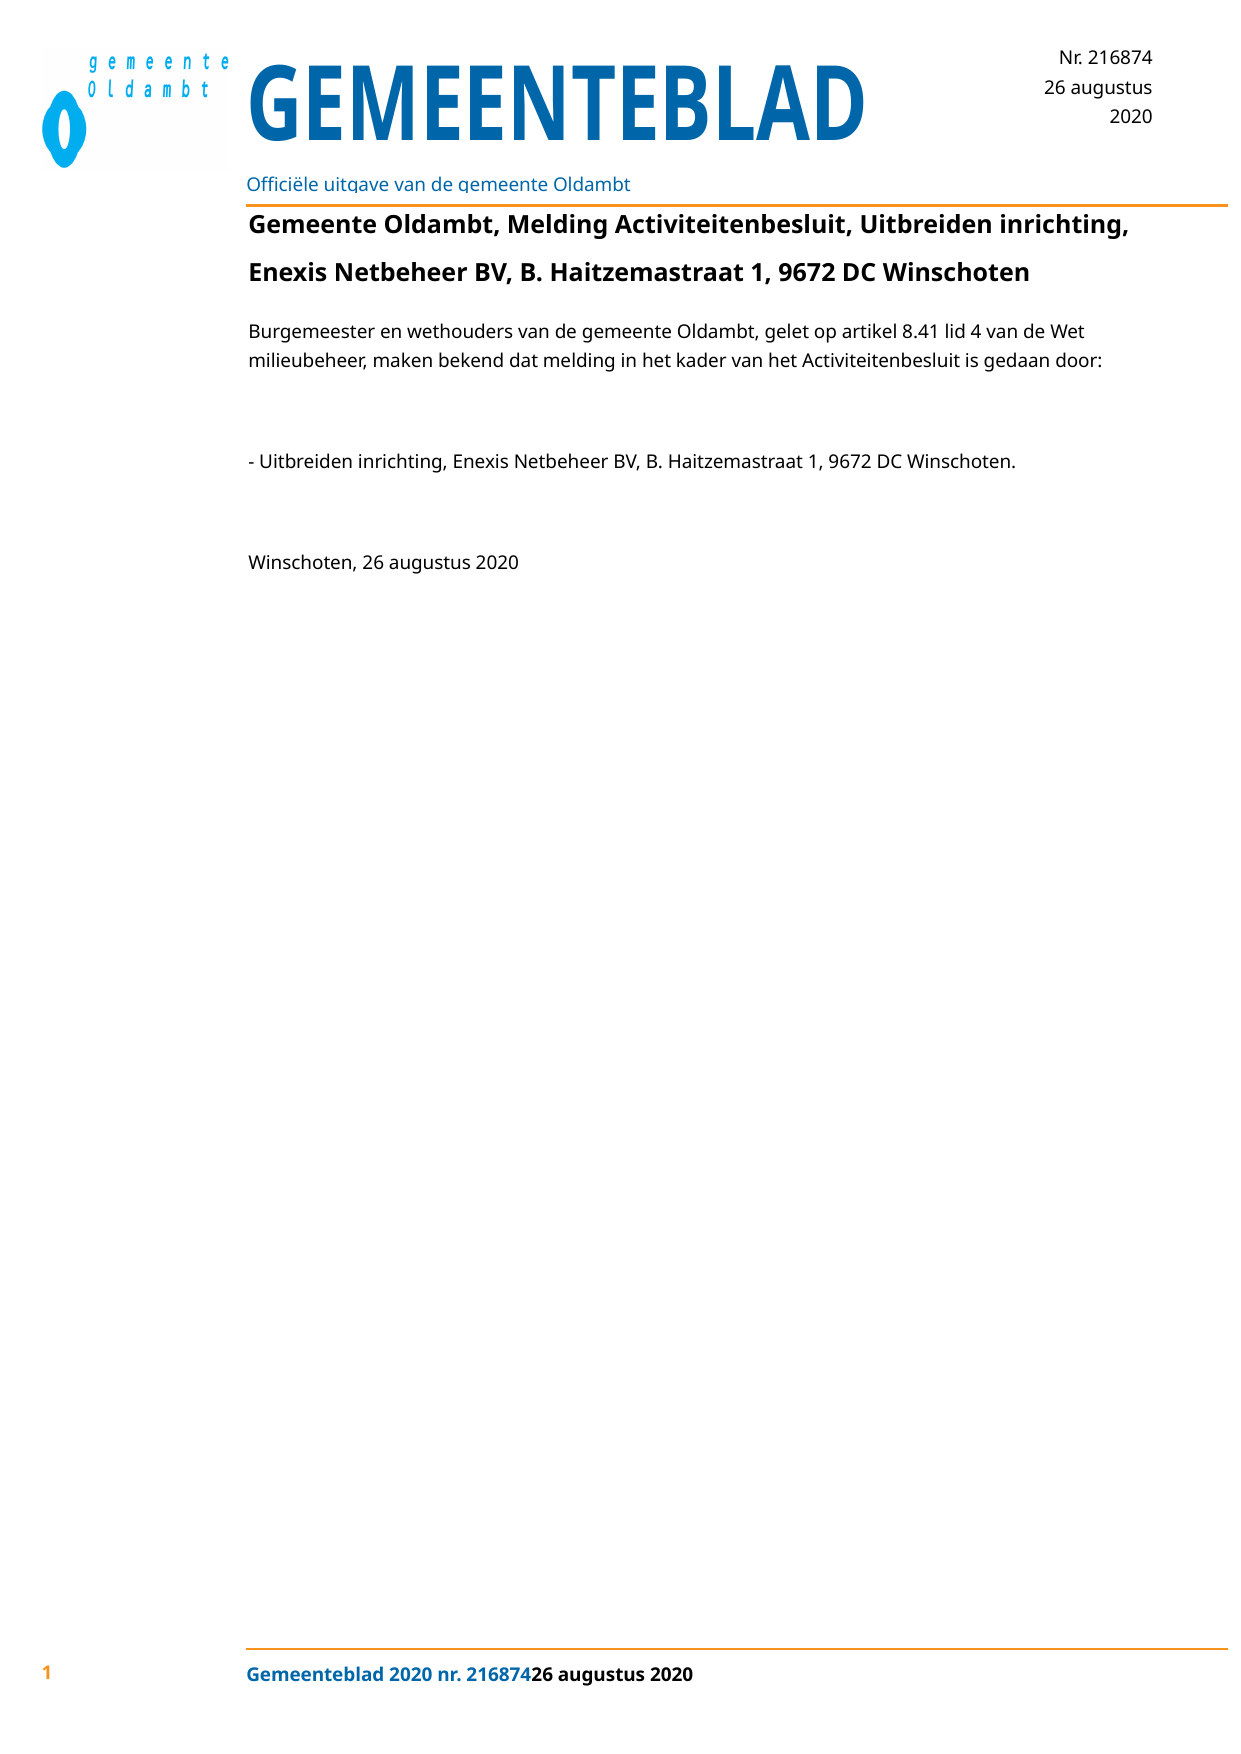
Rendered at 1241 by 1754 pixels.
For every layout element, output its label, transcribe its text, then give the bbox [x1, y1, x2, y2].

text Winschoten, 26 augustus 2020 [248, 549, 1152, 575]
text - Uitbreiden inrichting, Enexis Netbeheer BV, B. Haitzemastraat 1, 9672 DC Winschoten. [248, 448, 1152, 474]
text Gemeente Oldambt, Melding Activiteitenbesluit, Uitbreiden inrichting, Enexis Netbeheer BV, B. Haitzemastraat 1, 9672 DC Winschoten [248, 207, 1152, 288]
text Burgemeester en wethouders van de gemeente Oldambt, gelet op artikel 8.41 lid 4 van de Wet milieubeheer, maken bekend dat melding in het kader van het Activiteitenbesluit is gedaan door: [248, 318, 1152, 373]
picture [41, 47, 231, 172]
